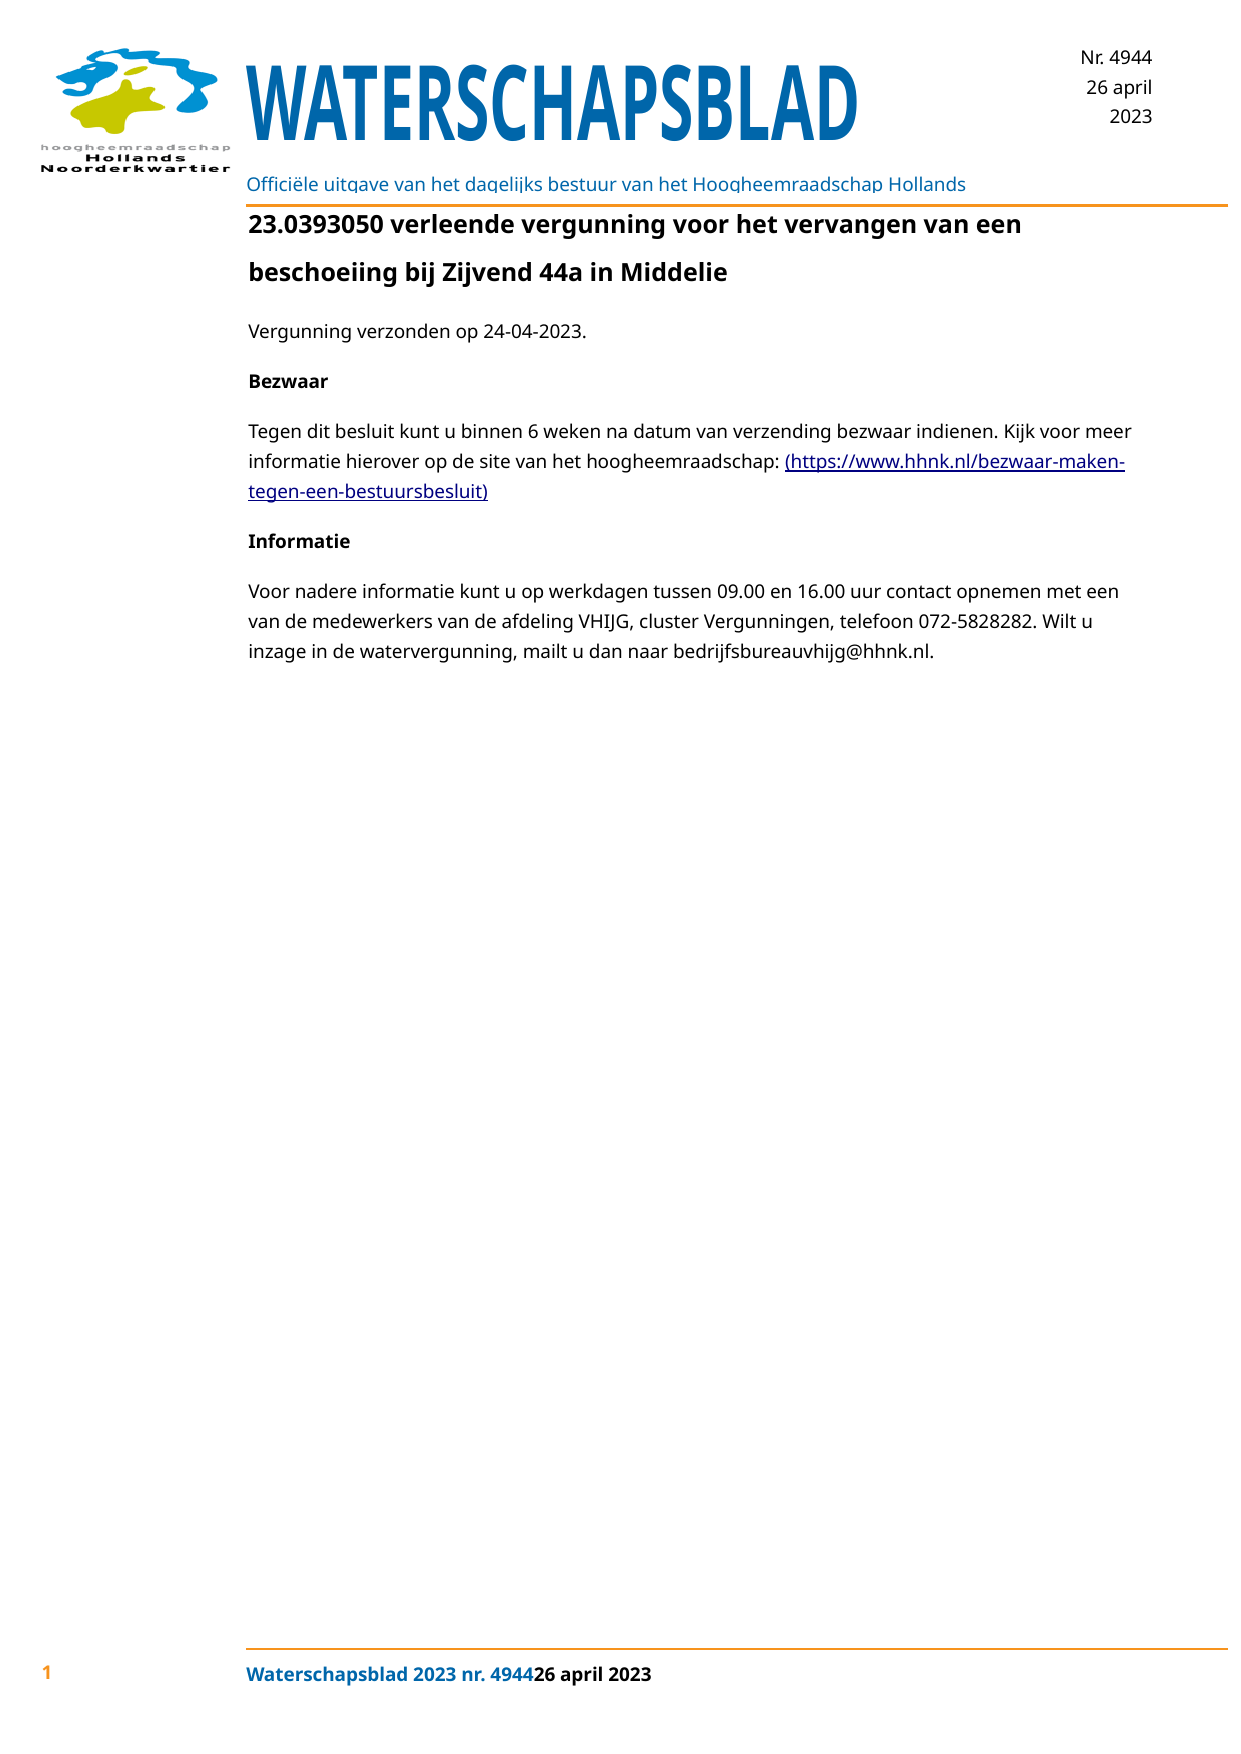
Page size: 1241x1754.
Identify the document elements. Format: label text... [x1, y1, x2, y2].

text 23.0393050 verleende vergunning voor het vervangen van een beschoeiing bij Zijvend 44a in Middelie [248, 207, 1152, 288]
text Informatie [248, 528, 1152, 554]
text Bezwaar [248, 368, 1152, 394]
text Voor nadere informatie kunt u op werkdagen tussen 09.00 en 16.00 uur contact opnemen met een van de medewerkers van de afdeling VHIJG, cluster Vergunningen, telefoon 072-5828282. Wilt u inzage in de watervergunning, mailt u dan naar bedrijfsbureauvhijg@hhnk.nl. [248, 579, 1152, 664]
text Vergunning verzonden op 24-04-2023. [248, 318, 1152, 344]
picture [41, 47, 231, 172]
text Tegen dit besluit kunt u binnen 6 weken na datum van verzending bezwaar indienen. Kijk voor meer informatie hierover op de site van het hoogheemraadschap: (https://www.hhnk.nl/bezwaar-maken-tegen-een-bestuursbesluit) [248, 419, 1152, 504]
